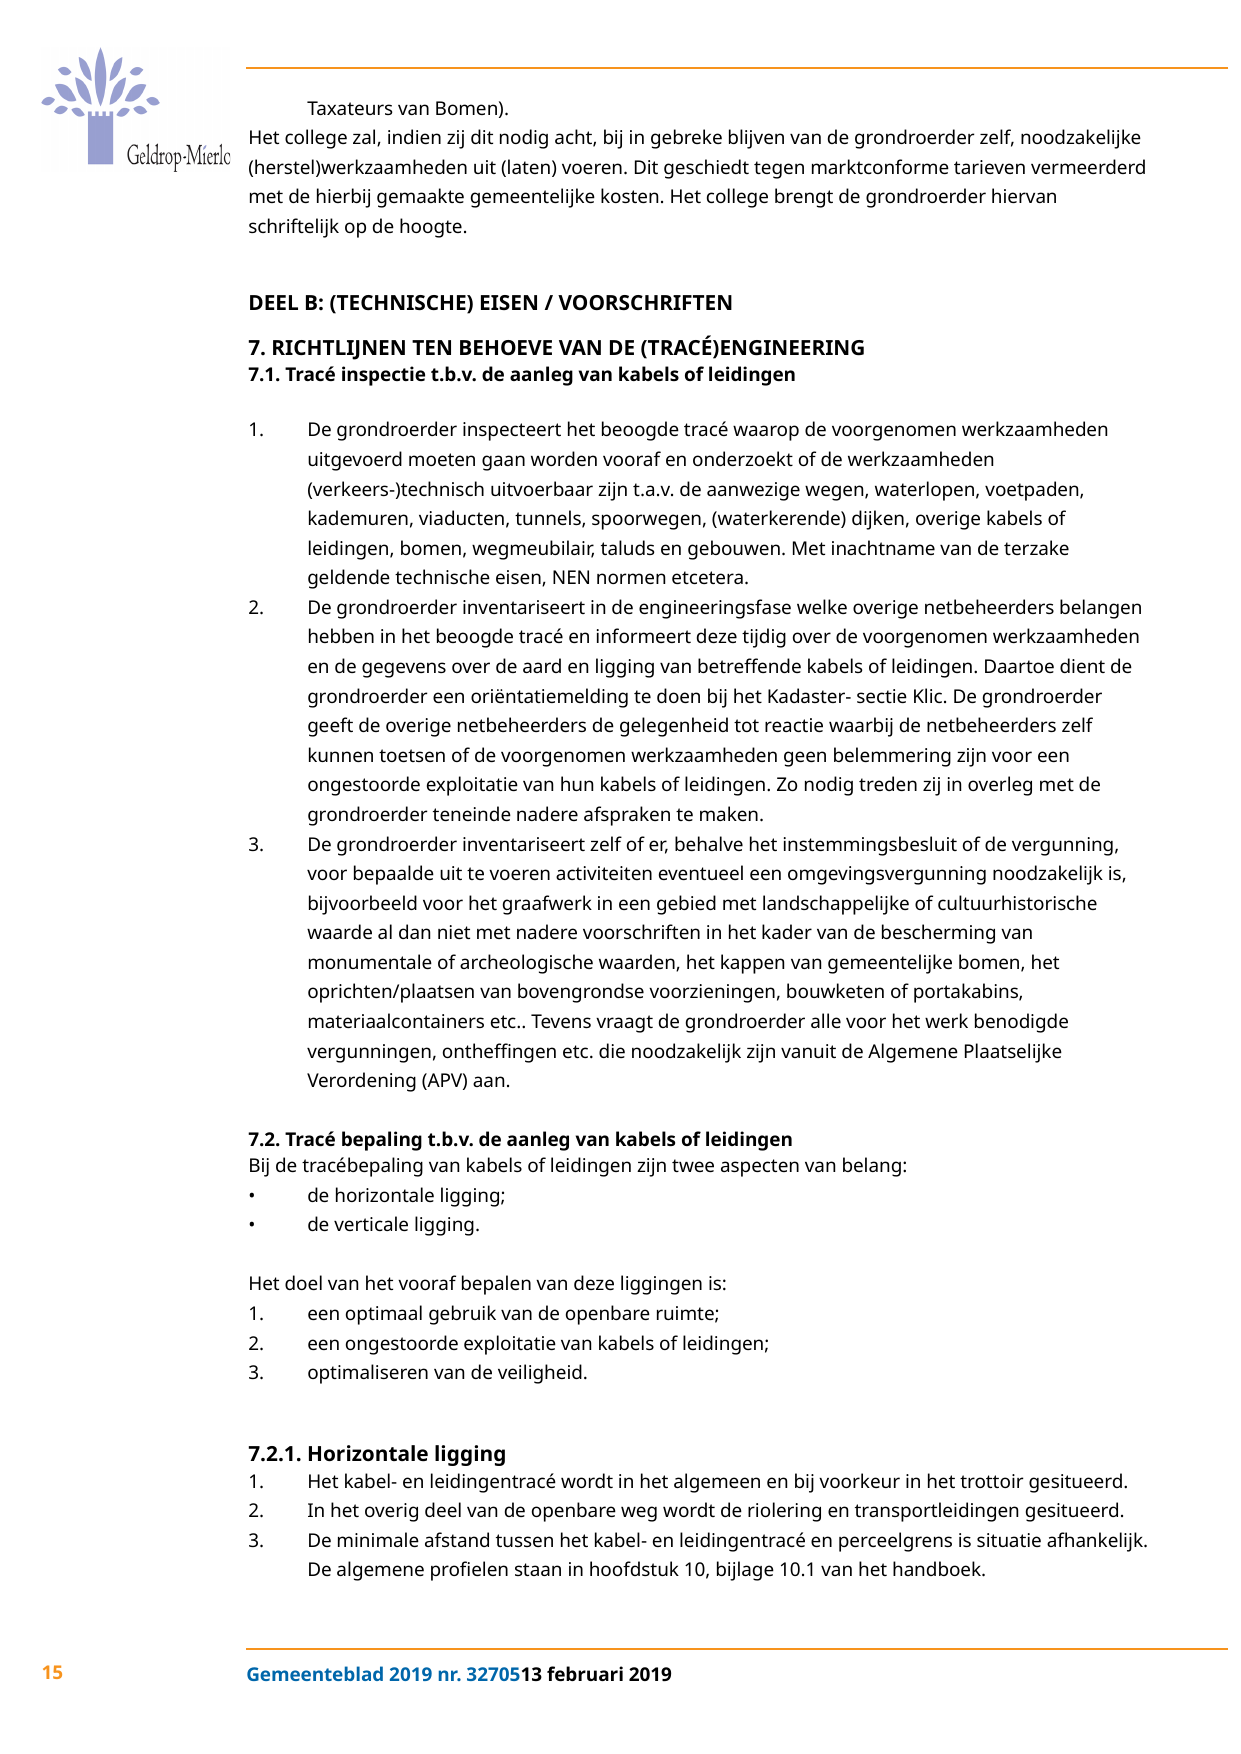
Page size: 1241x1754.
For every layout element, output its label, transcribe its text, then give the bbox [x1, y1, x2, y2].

list de verticale ligging. [248, 1211, 1152, 1237]
text 7.2.1. Horizontale ligging [248, 1439, 1152, 1468]
list De grondroerder inventariseert zelf of er, behalve het instemmingsbesluit of de vergunning, voor bepaalde uit te voeren activiteiten eventueel een omgevingsvergunning noodzakelijk is, bijvoorbeeld voor het graafwerk in een gebied met landschappelijke of cultuurhistorische waarde al dan niet met nadere voorschriften in het kader van de bescherming van monumentale of archeologische waarden, het kappen van gemeentelijke bomen, het oprichten/plaatsen van bovengrondse voorzieningen, bouwketen of portakabins, materiaalcontainers etc.. Tevens vraagt de grondroerder alle voor het werk benodigde vergunningen, ontheffingen etc. die noodzakelijk zijn vanuit de Algemene Plaatselijke Verordening (APV) aan. [248, 831, 1152, 1093]
list optimaliseren van de veiligheid. [248, 1359, 1152, 1385]
text 7.1. Tracé inspectie t.b.v. de aanleg van kabels of leidingen [248, 361, 1152, 387]
text Bij de tracébepaling van kabels of leidingen zijn twee aspecten van belang: [248, 1152, 1152, 1178]
text DEEL B: (TECHNISCHE) EISEN / VOORSCHRIFTEN [248, 288, 1152, 317]
list In het overig deel van de openbare weg wordt de riolering en transportleidingen gesitueerd. [248, 1497, 1152, 1523]
list een ongestoorde exploitatie van kabels of leidingen; [248, 1330, 1152, 1356]
list De grondroerder inspecteert het beoogde tracé waarop de voorgenomen werkzaamheden uitgevoerd moeten gaan worden vooraf en onderzoekt of de werkzaamheden (verkeers-)technisch uitvoerbaar zijn t.a.v. de aanwezige wegen, waterlopen, voetpaden, kademuren, viaducten, tunnels, spoorwegen, (waterkerende) dijken, overige kabels of leidingen, bomen, wegmeubilair, taluds en gebouwen. Met inachtname van de terzake geldende technische eisen, NEN normen etcetera. [248, 417, 1152, 590]
list De grondroerder inventariseert in de engineeringsfase welke overige netbeheerders belangen hebben in het beoogde tracé en informeert deze tijdig over de voorgenomen werkzaamheden en de gegevens over de aard en ligging van betreffende kabels of leidingen. Daartoe dient de grondroerder een oriëntatiemelding te doen bij het Kadaster- sectie Klic. De grondroerder geeft de overige netbeheerders de gelegenheid tot reactie waarbij de netbeheerders zelf kunnen toetsen of de voorgenomen werkzaamheden geen belemmering zijn voor een ongestoorde exploitatie van hun kabels of leidingen. Zo nodig treden zij in overleg met de grondroerder teneinde nadere afspraken te maken. [248, 594, 1152, 827]
picture [41, 47, 231, 172]
text 7. RICHTLIJNEN TEN BEHOEVE VAN DE (TRACÉ)ENGINEERING [248, 333, 1152, 361]
list Het kabel- en leidingentracé wordt in het algemeen en bij voorkeur in het trottoir gesitueerd. [248, 1468, 1152, 1493]
text Het doel van het vooraf bepalen van deze liggingen is: [248, 1271, 1152, 1296]
list een optimaal gebruik van de openbare ruimte; [248, 1300, 1152, 1326]
list de horizontale ligging; [248, 1182, 1152, 1208]
list Taxateurs van Bomen). [248, 95, 1152, 121]
list De minimale afstand tussen het kabel- en leidingentracé en perceelgrens is situatie afhankelijk. De algemene profielen staan in hoofdstuk 10, bijlage 10.1 van het handboek. [248, 1527, 1152, 1582]
text 7.2. Tracé bepaling t.b.v. de aanleg van kabels of leidingen [248, 1127, 1152, 1152]
text Het college zal, indien zij dit nodig acht, bij in gebreke blijven van de grondroerder zelf, noodzakelijke (herstel)werkzaamheden uit (laten) voeren. Dit geschiedt tegen marktconforme tarieven vermeerderd met de hierbij gemaakte gemeentelijke kosten. Het college brengt de grondroerder hiervan schriftelijk op de hoogte. [248, 124, 1152, 239]
